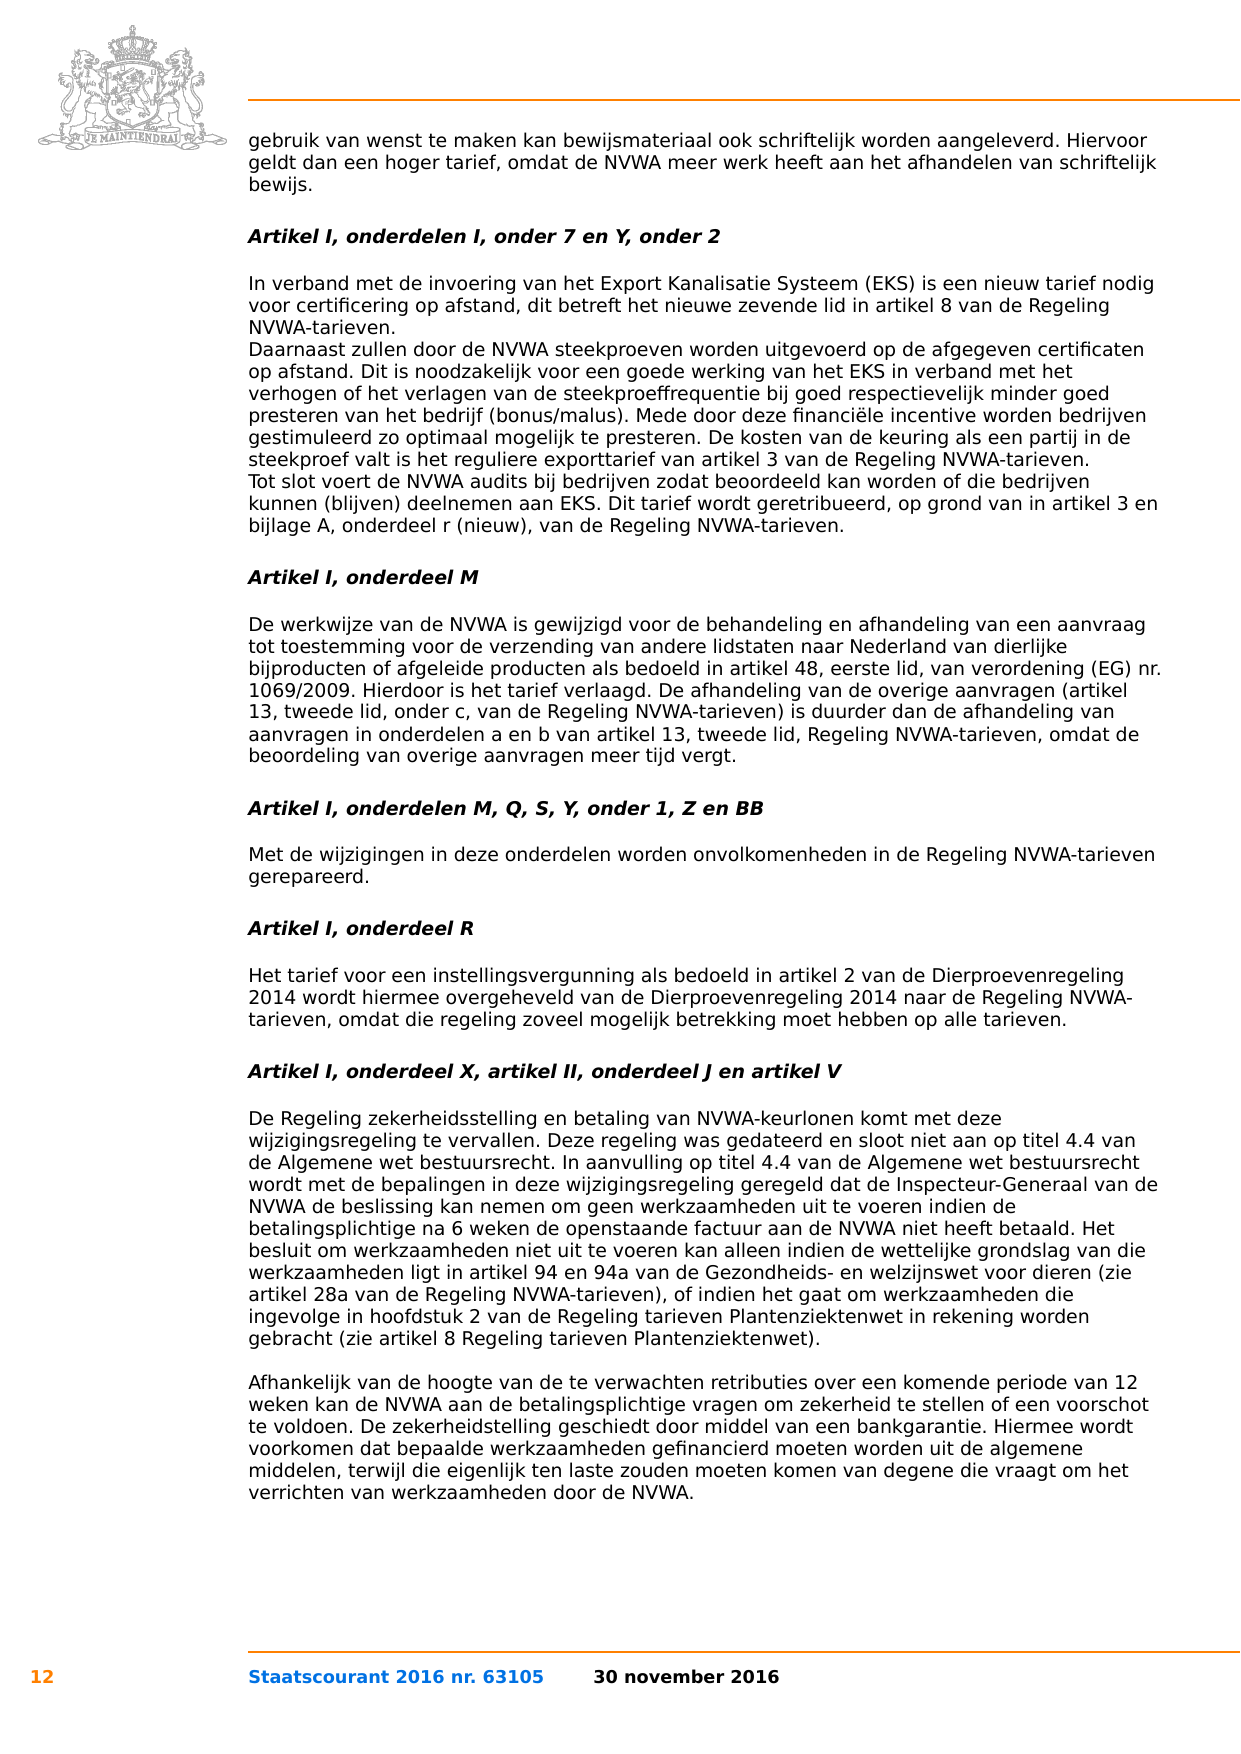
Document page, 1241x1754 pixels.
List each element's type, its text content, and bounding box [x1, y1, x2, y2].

text In verband met de invoering van het Export Kanalisatie Systeem (EKS) is een nieuw tarief nodig voor certificering op afstand, dit betreft het nieuwe zevende lid in artikel 8 van de Regeling NVWA-tarieven. [248, 273, 1163, 339]
subtitle Artikel I, onderdelen I, onder 7 en Y, onder 2 [248, 226, 1163, 248]
text De Regeling zekerheidsstelling en betaling van NVWA-keurlonen komt met deze wijzigingsregeling te vervallen. Deze regeling was gedateerd en sloot niet aan op titel 4.4 van de Algemene wet bestuursrecht. In aanvulling op titel 4.4 van de Algemene wet bestuursrecht wordt met de bepalingen in deze wijzigingsregeling geregeld dat de Inspecteur-Generaal van de NVWA de beslissing kan nemen om geen werkzaamheden uit te voeren indien de betalingsplichtige na 6 weken de openstaande factuur aan de NVWA niet heeft betaald. Het besluit om werkzaamheden niet uit te voeren kan alleen indien de wettelijke grondslag van die werkzaamheden ligt in artikel 94 en 94a van de Gezondheids- en welzijnswet voor dieren (zie artikel 28a van de Regeling NVWA-tarieven), of indien het gaat om werkzaamheden die ingevolge in hoofdstuk 2 van de Regeling tarieven Plantenziektenwet in rekening worden gebracht (zie artikel 8 Regeling tarieven Plantenziektenwet). [248, 1108, 1163, 1350]
text De werkwijze van de NVWA is gewijzigd voor de behandeling en afhandeling van een aanvraag tot toestemming voor de verzending van andere lidstaten naar Nederland van dierlijke bijproducten of afgeleide producten als bedoeld in artikel 48, eerste lid, van verordening (EG) nr. 1069/2009. Hierdoor is het tarief verlaagd. De afhandeling van de overige aanvragen (artikel 13, tweede lid, onder c, van de Regeling NVWA-tarieven) is duurder dan de afhandeling van aanvragen in onderdelen a en b van artikel 13, tweede lid, Regeling NVWA-tarieven, omdat de beoordeling van overige aanvragen meer tijd vergt. [248, 613, 1163, 767]
subtitle Artikel I, onderdeel M [248, 567, 1163, 588]
subtitle Artikel I, onderdeel X, artikel II, onderdeel J en artikel V [248, 1061, 1163, 1083]
text Tot slot voert de NVWA audits bij bedrijven zodat beoordeeld kan worden of die bedrijven kunnen (blijven) deelnemen aan EKS. Dit tarief wordt geretribueerd, op grond van in artikel 3 en bijlage A, onderdeel r (nieuw), van de Regeling NVWA-tarieven. [248, 471, 1163, 537]
text Afhankelijk van de hoogte van de te verwachten retributies over een komende periode van 12 weken kan de NVWA aan de betalingsplichtige vragen om zekerheid te stellen of een voorschot te voldoen. De zekerheidstelling geschiedt door middel van een bankgarantie. Hiermee wordt voorkomen dat bepaalde werkzaamheden gefinancierd moeten worden uit de algemene middelen, terwijl die eigenlijk ten laste zouden moeten komen van degene die vraagt om het verrichten van werkzaamheden door de NVWA. [248, 1372, 1163, 1504]
picture [38, 25, 227, 150]
subtitle Artikel I, onderdeel R [248, 918, 1163, 940]
text Daarnaast zullen door de NVWA steekproeven worden uitgevoerd op de afgegeven certificaten op afstand. Dit is noodzakelijk voor een goede werking van het EKS in verband met het verhogen of het verlagen van de steekproeffrequentie bij goed respectievelijk minder goed presteren van het bedrijf (bonus/malus). Mede door deze financiële incentive worden bedrijven gestimuleerd zo optimaal mogelijk te presteren. De kosten van de keuring als een partij in de steekproef valt is het reguliere exporttarief van artikel 3 van de Regeling NVWA-tarieven. [248, 339, 1163, 471]
text gebruik van wenst te maken kan bewijsmateriaal ook schriftelijk worden aangeleverd. Hiervoor geldt dan een hoger tarief, omdat de NVWA meer werk heeft aan het afhandelen van schriftelijk bewijs. [248, 130, 1163, 196]
text Het tarief voor een instellingsvergunning als bedoeld in artikel 2 van de Dierproevenregeling 2014 wordt hiermee overgeheveld van de Dierproevenregeling 2014 naar de Regeling NVWA-tarieven, omdat die regeling zoveel mogelijk betrekking moet hebben op alle tarieven. [248, 965, 1163, 1031]
text Met de wijzigingen in deze onderdelen worden onvolkomenheden in de Regeling NVWA-tarieven gerepareerd. [248, 844, 1163, 888]
subtitle Artikel I, onderdelen M, Q, S, Y, onder 1, Z en BB [248, 797, 1163, 819]
